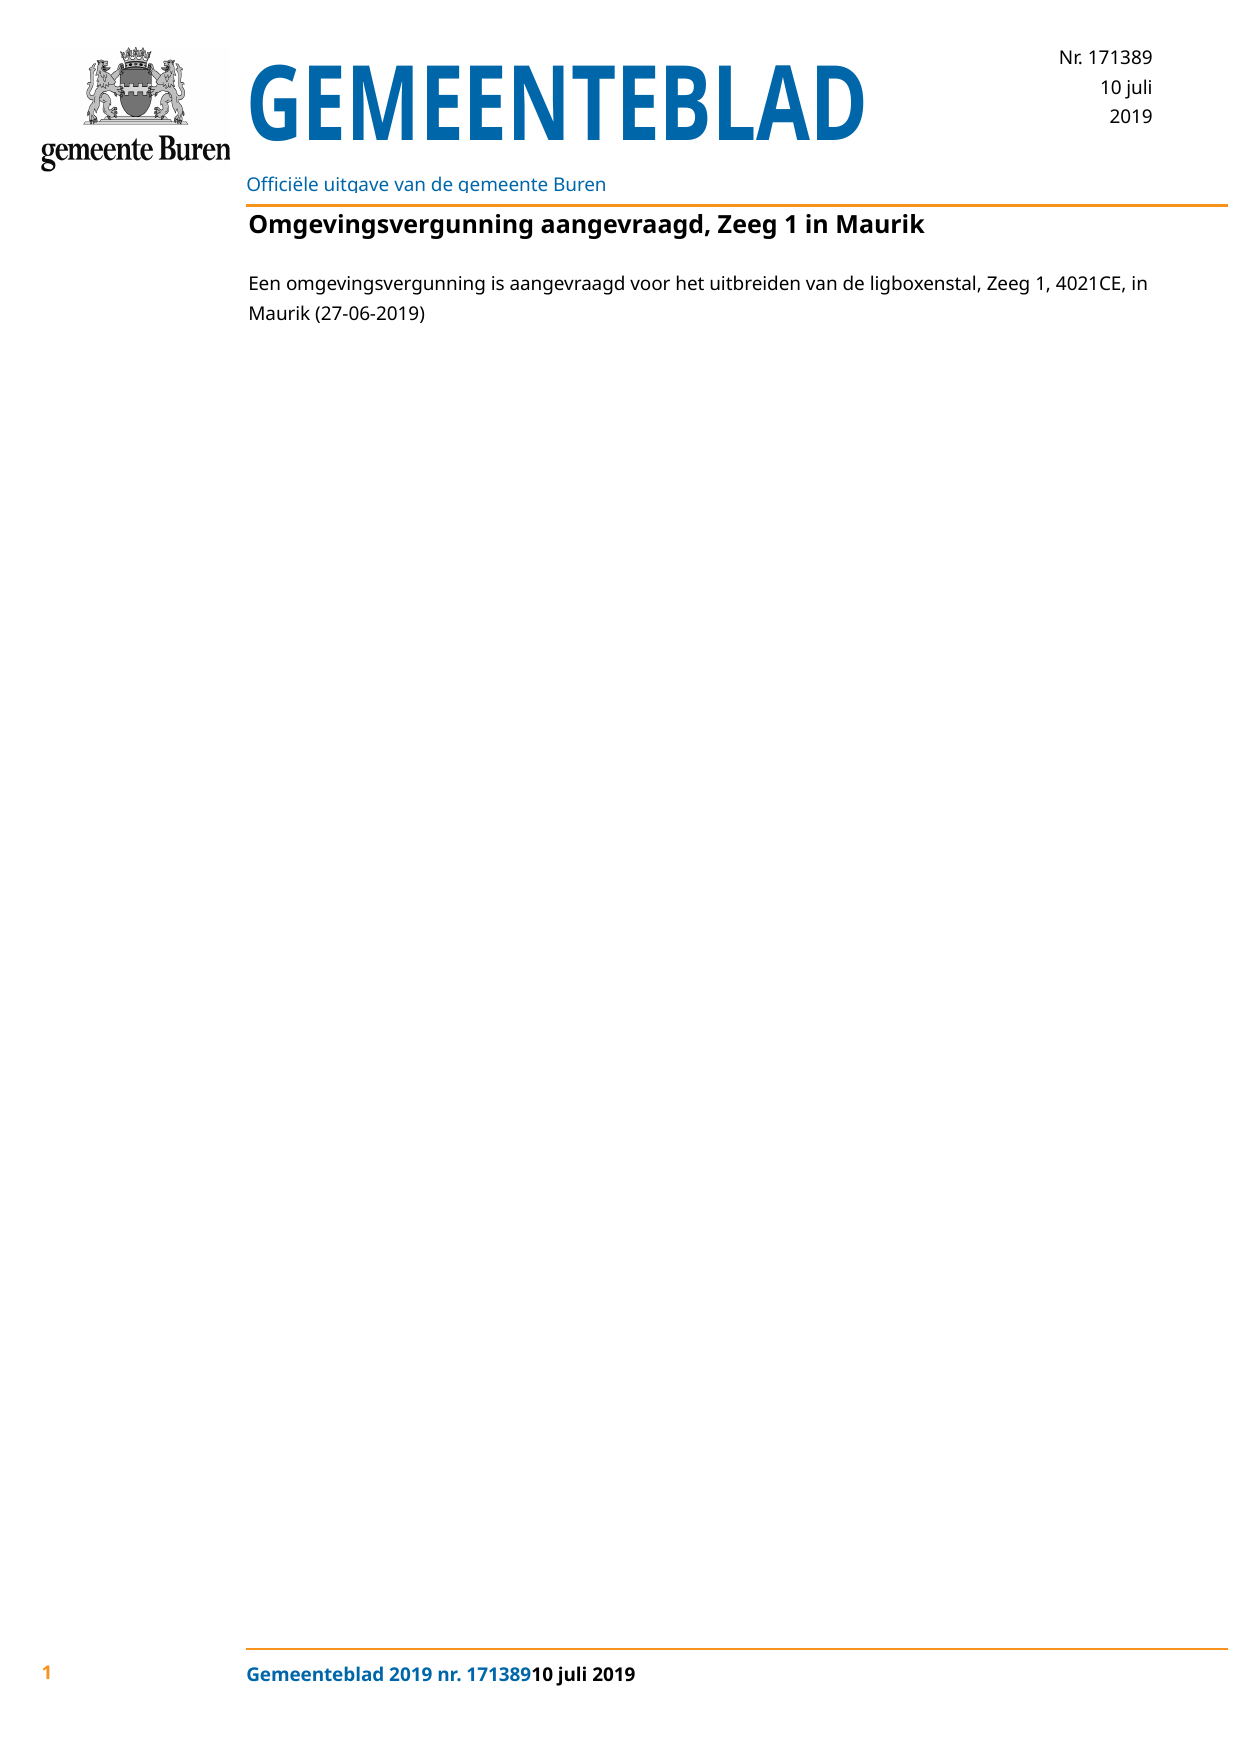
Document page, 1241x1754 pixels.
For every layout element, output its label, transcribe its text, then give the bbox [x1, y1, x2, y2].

text Omgevingsvergunning aangevraagd, Zeeg 1 in Maurik [248, 207, 1152, 241]
text Een omgevingsvergunning is aangevraagd voor het uitbreiden van de ligboxenstal, Zeeg 1, 4021CE, in Maurik (27-06-2019) [248, 270, 1152, 326]
picture [41, 47, 231, 172]
